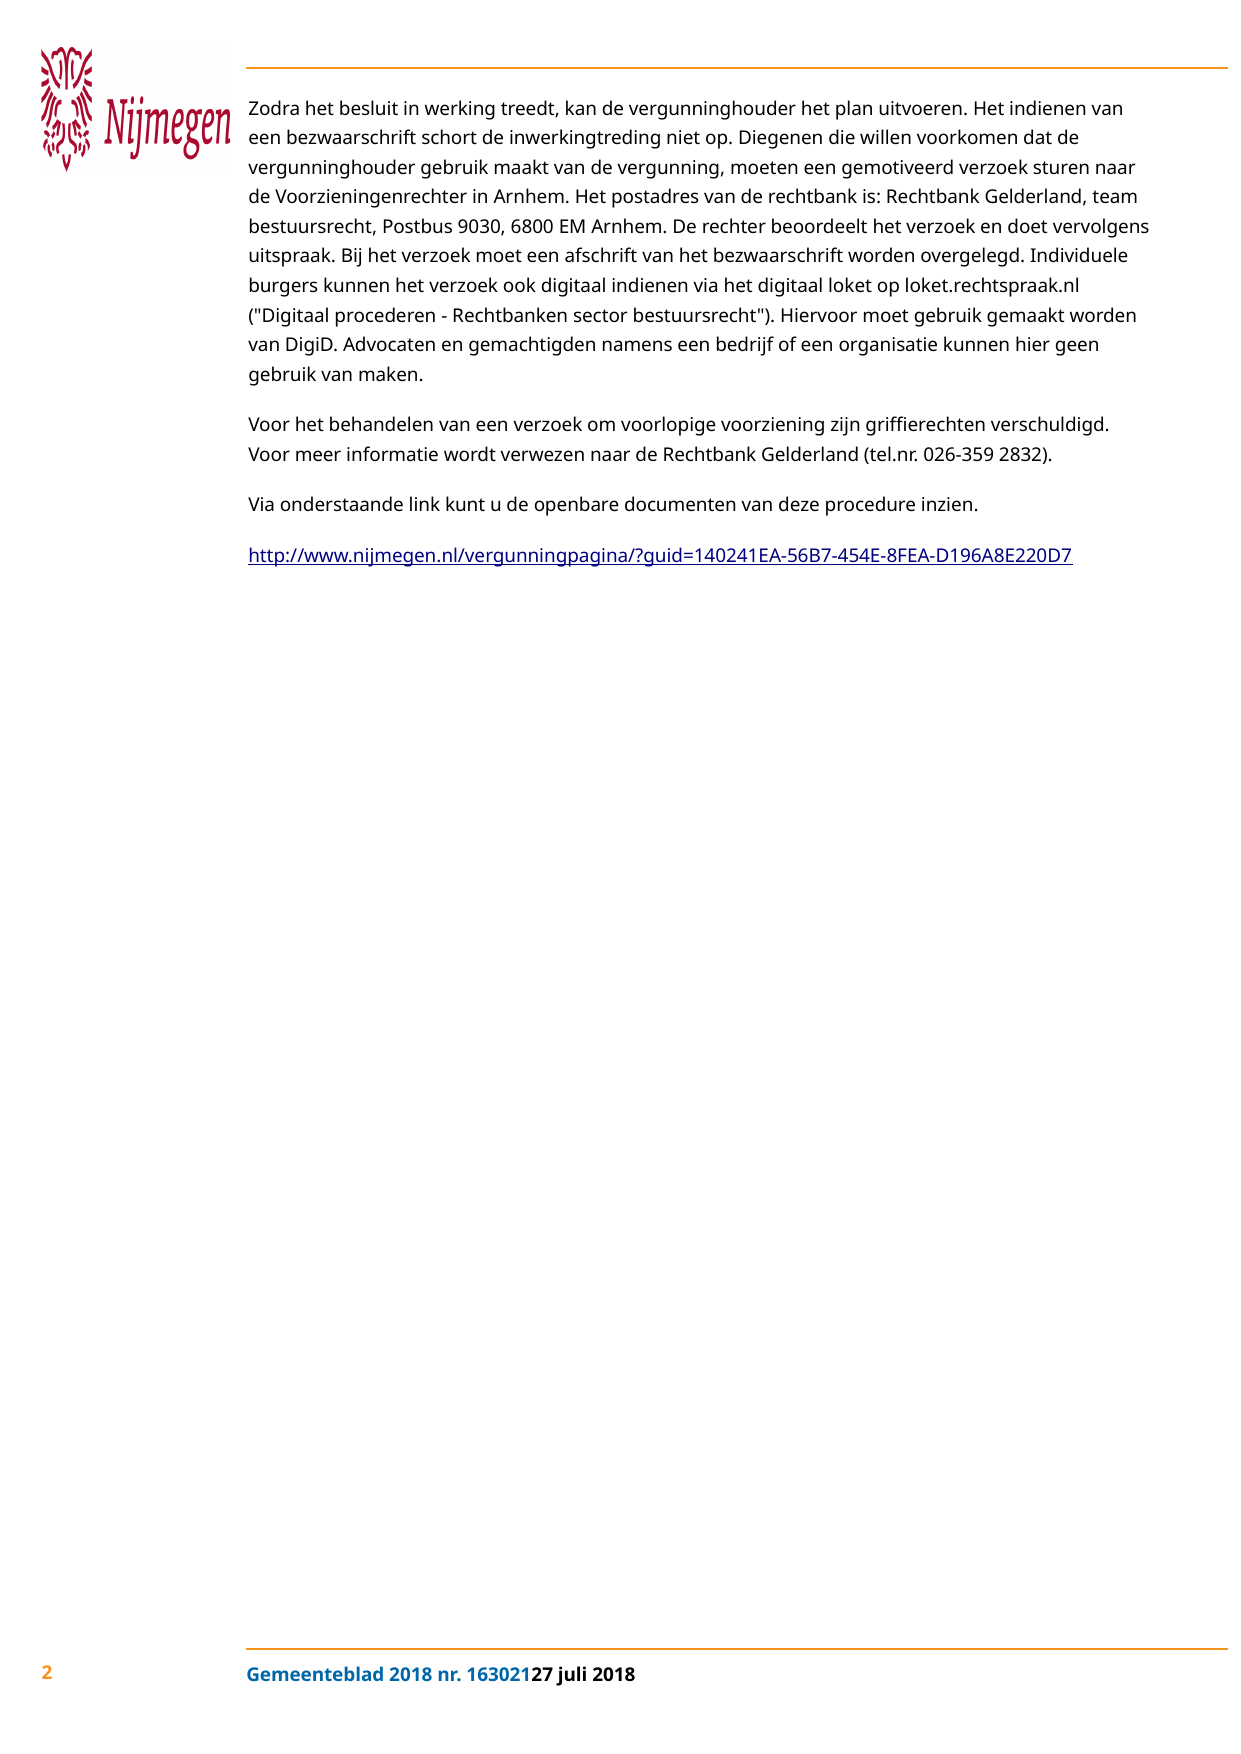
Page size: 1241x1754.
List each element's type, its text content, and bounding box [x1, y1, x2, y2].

text http://www.nijmegen.nl/vergunningpagina/?guid=140241EA-56B7-454E-8FEA-D196A8E220D7 [248, 542, 1152, 568]
text Via onderstaande link kunt u de openbare documenten van deze procedure inzien. [248, 491, 1152, 517]
picture [41, 47, 231, 172]
text Voor het behandelen van een verzoek om voorlopige voorziening zijn griffierechten verschuldigd. Voor meer informatie wordt verwezen naar de Rechtbank Gelderland (tel.nr. 026-359 2832). [248, 411, 1152, 467]
text Zodra het besluit in werking treedt, kan de vergunninghouder het plan uitvoeren. Het indienen van een bezwaarschrift schort de inwerkingtreding niet op. Diegenen die willen voorkomen dat de vergunninghouder gebruik maakt van de vergunning, moeten een gemotiveerd verzoek sturen naar de Voorzieningenrechter in Arnhem. Het postadres van de rechtbank is: Rechtbank Gelderland, team bestuursrecht, Postbus 9030, 6800 EM Arnhem. De rechter beoordeelt het verzoek en doet vervolgens uitspraak. Bij het verzoek moet een afschrift van het bezwaarschrift worden overgelegd. Individuele burgers kunnen het verzoek ook digitaal indienen via het digitaal loket op loket.rechtspraak.nl ("Digitaal procederen - Rechtbanken sector bestuursrecht"). Hiervoor moet gebruik gemaakt worden van DigiD. Advocaten en gemachtigden namens een bedrijf of een organisatie kunnen hier geen gebruik van maken. [248, 95, 1152, 387]
